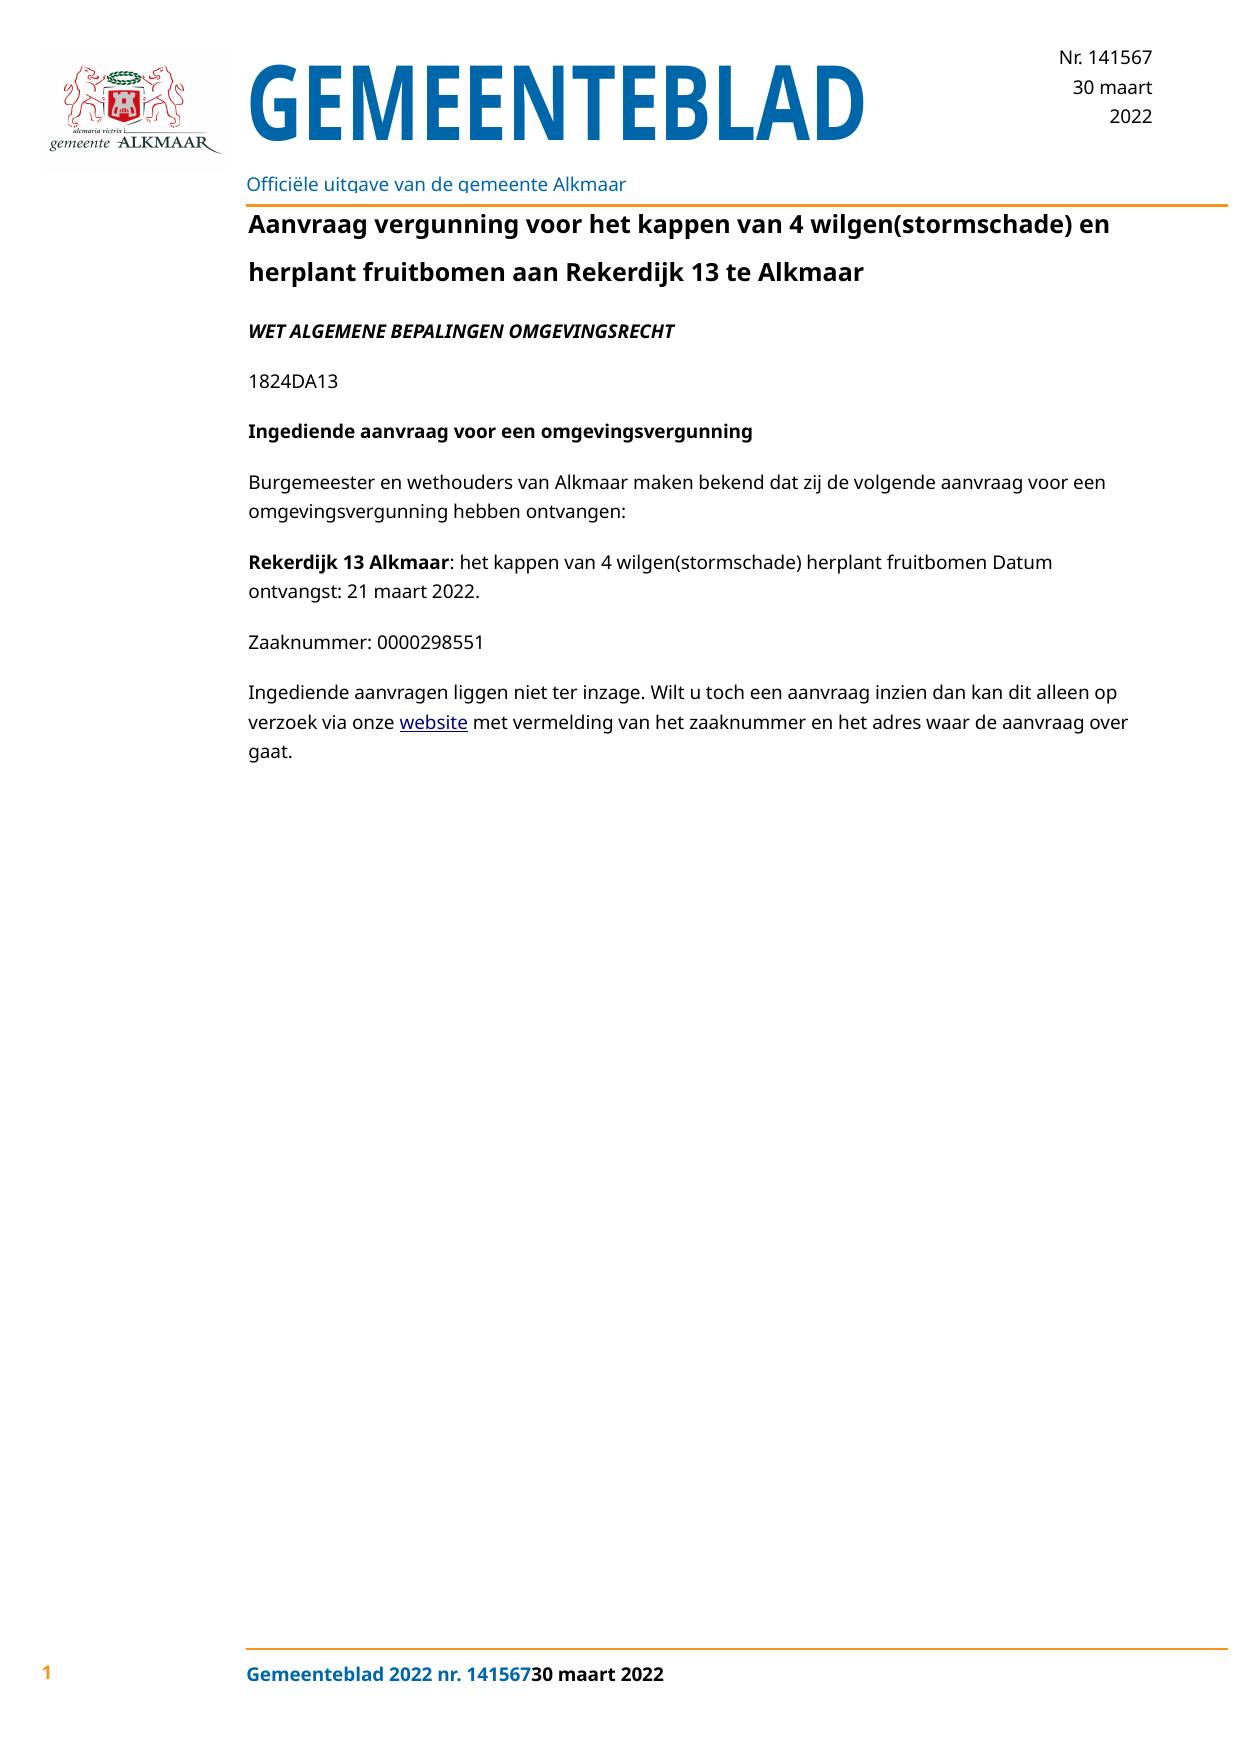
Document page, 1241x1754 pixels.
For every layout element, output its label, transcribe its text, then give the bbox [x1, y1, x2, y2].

text Zaaknummer: 0000298551 [248, 629, 1152, 655]
text Ingediende aanvragen liggen niet ter inzage. Wilt u toch een aanvraag inzien dan kan dit alleen op verzoek via onze website met vermelding van het zaaknummer en het adres waar de aanvraag over gaat. [248, 679, 1152, 764]
text Burgemeester en wethouders van Alkmaar maken bekend dat zij de volgende aanvraag voor een omgevingsvergunning hebben ontvangen: [248, 469, 1152, 524]
text WET ALGEMENE BEPALINGEN OMGEVINGSRECHT [248, 318, 1152, 344]
text Aanvraag vergunning voor het kappen van 4 wilgen(stormschade) en herplant fruitbomen aan Rekerdijk 13 te Alkmaar [248, 207, 1152, 288]
text Ingediende aanvraag voor een omgevingsvergunning [248, 419, 1152, 444]
picture [41, 47, 231, 172]
text Rekerdijk 13 Alkmaar: het kappen van 4 wilgen(stormschade) herplant fruitbomen Datum ontvangst: 21 maart 2022. [248, 549, 1152, 604]
text 1824DA13 [248, 368, 1152, 394]
